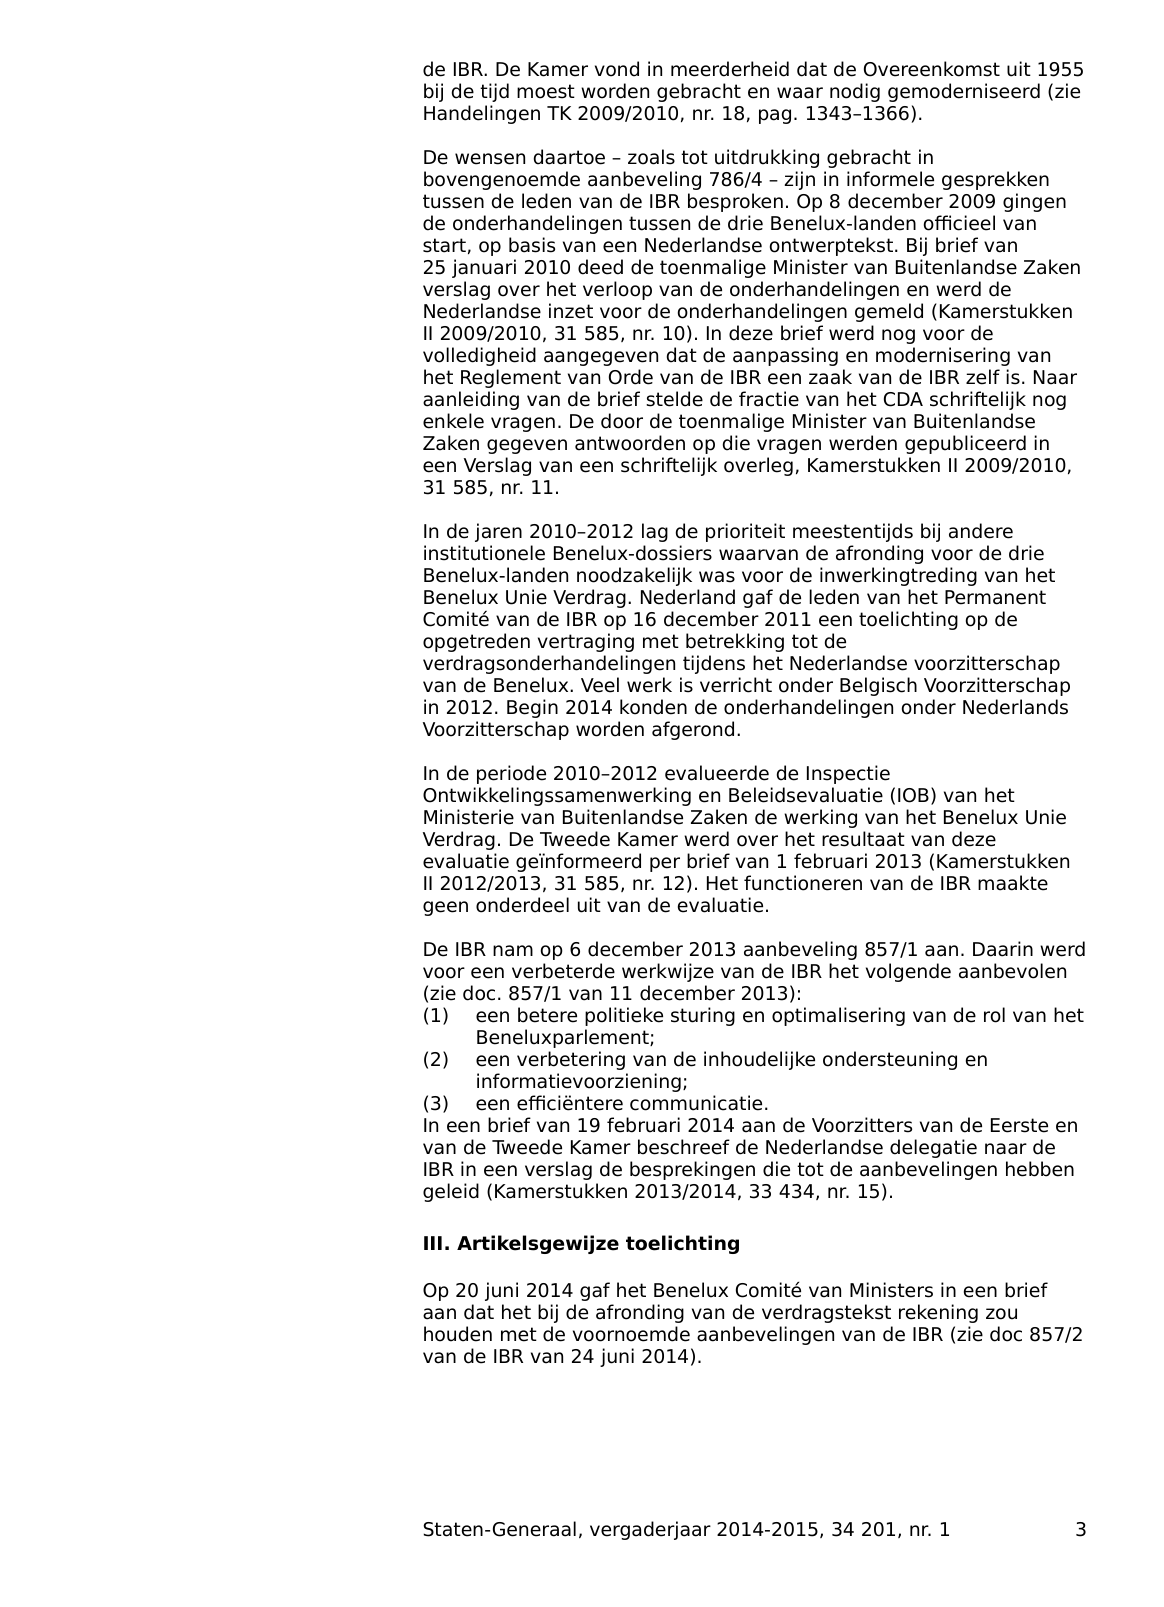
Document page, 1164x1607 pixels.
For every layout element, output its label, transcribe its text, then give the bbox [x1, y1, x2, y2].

text (2) een verbetering van de inhoudelijke ondersteuning en informatievoorziening; [422, 1049, 1087, 1093]
text (3) een efficiëntere communicatie. [422, 1093, 1087, 1115]
text Op 20 juni 2014 gaf het Benelux Comité van Ministers in een brief aan dat het bij de afronding van de verdragstekst rekening zou houden met de voornoemde aanbevelingen van de IBR (zie doc 857/2 van de IBR van 24 juni 2014). [422, 1280, 1087, 1368]
text de IBR. De Kamer vond in meerderheid dat de Overeenkomst uit 1955 bij de tijd moest worden gebracht en waar nodig gemoderniseerd (zie Handelingen TK 2009/2010, nr. 18, pag. 1343–1366). [422, 59, 1087, 125]
text De IBR nam op 6 december 2013 aanbeveling 857/1 aan. Daarin werd voor een verbeterde werkwijze van de IBR het volgende aanbevolen (zie doc. 857/1 van 11 december 2013): [422, 939, 1087, 1005]
text In een brief van 19 februari 2014 aan de Voorzitters van de Eerste en van de Tweede Kamer beschreef de Nederlandse delegatie naar de IBR in een verslag de besprekingen die tot de aanbevelingen hebben geleid (Kamerstukken 2013/2014, 33 434, nr. 15). [422, 1115, 1087, 1203]
text In de periode 2010–2012 evalueerde de Inspectie Ontwikkelingssamenwerking en Beleidsevaluatie (IOB) van het Ministerie van Buitenlandse Zaken de werking van het Benelux Unie Verdrag. De Tweede Kamer werd over het resultaat van deze evaluatie geïnformeerd per brief van 1 februari 2013 (Kamerstukken II 2012/2013, 31 585, nr. 12). Het functioneren van de IBR maakte geen onderdeel uit van de evaluatie. [422, 763, 1087, 917]
text De wensen daartoe – zoals tot uitdrukking gebracht in bovengenoemde aanbeveling 786/4 – zijn in informele gesprekken tussen de leden van de IBR besproken. Op 8 december 2009 gingen de onderhandelingen tussen de drie Benelux-landen officieel van start, op basis van een Nederlandse ontwerptekst. Bij brief van 25 januari 2010 deed de toenmalige Minister van Buitenlandse Zaken verslag over het verloop van de onderhandelingen en werd de Nederlandse inzet voor de onderhandelingen gemeld (Kamerstukken II 2009/2010, 31 585, nr. 10). In deze brief werd nog voor de volledigheid aangegeven dat de aanpassing en modernisering van het Reglement van Orde van de IBR een zaak van de IBR zelf is. Naar aanleiding van de brief stelde de fractie van het CDA schriftelijk nog enkele vragen. De door de toenmalige Minister van Buitenlandse Zaken gegeven antwoorden op die vragen werden gepubliceerd in een Verslag van een schriftelijk overleg, Kamerstukken II 2009/2010, 31 585, nr. 11. [422, 147, 1087, 499]
text In de jaren 2010–2012 lag de prioriteit meestentijds bij andere institutionele Benelux-dossiers waarvan de afronding voor de drie Benelux-landen noodzakelijk was voor de inwerkingtreding van het Benelux Unie Verdrag. Nederland gaf de leden van het Permanent Comité van de IBR op 16 december 2011 een toelichting op de opgetreden vertraging met betrekking tot de verdragsonderhandelingen tijdens het Nederlandse voorzitterschap van de Benelux. Veel werk is verricht onder Belgisch Voorzitterschap in 2012. Begin 2014 konden de onderhandelingen onder Nederlands Voorzitterschap worden afgerond. [422, 521, 1087, 741]
subtitle III. Artikelsgewijze toelichting [422, 1233, 1087, 1255]
text (1) een betere politieke sturing en optimalisering van de rol van het Beneluxparlement; [422, 1005, 1087, 1049]
